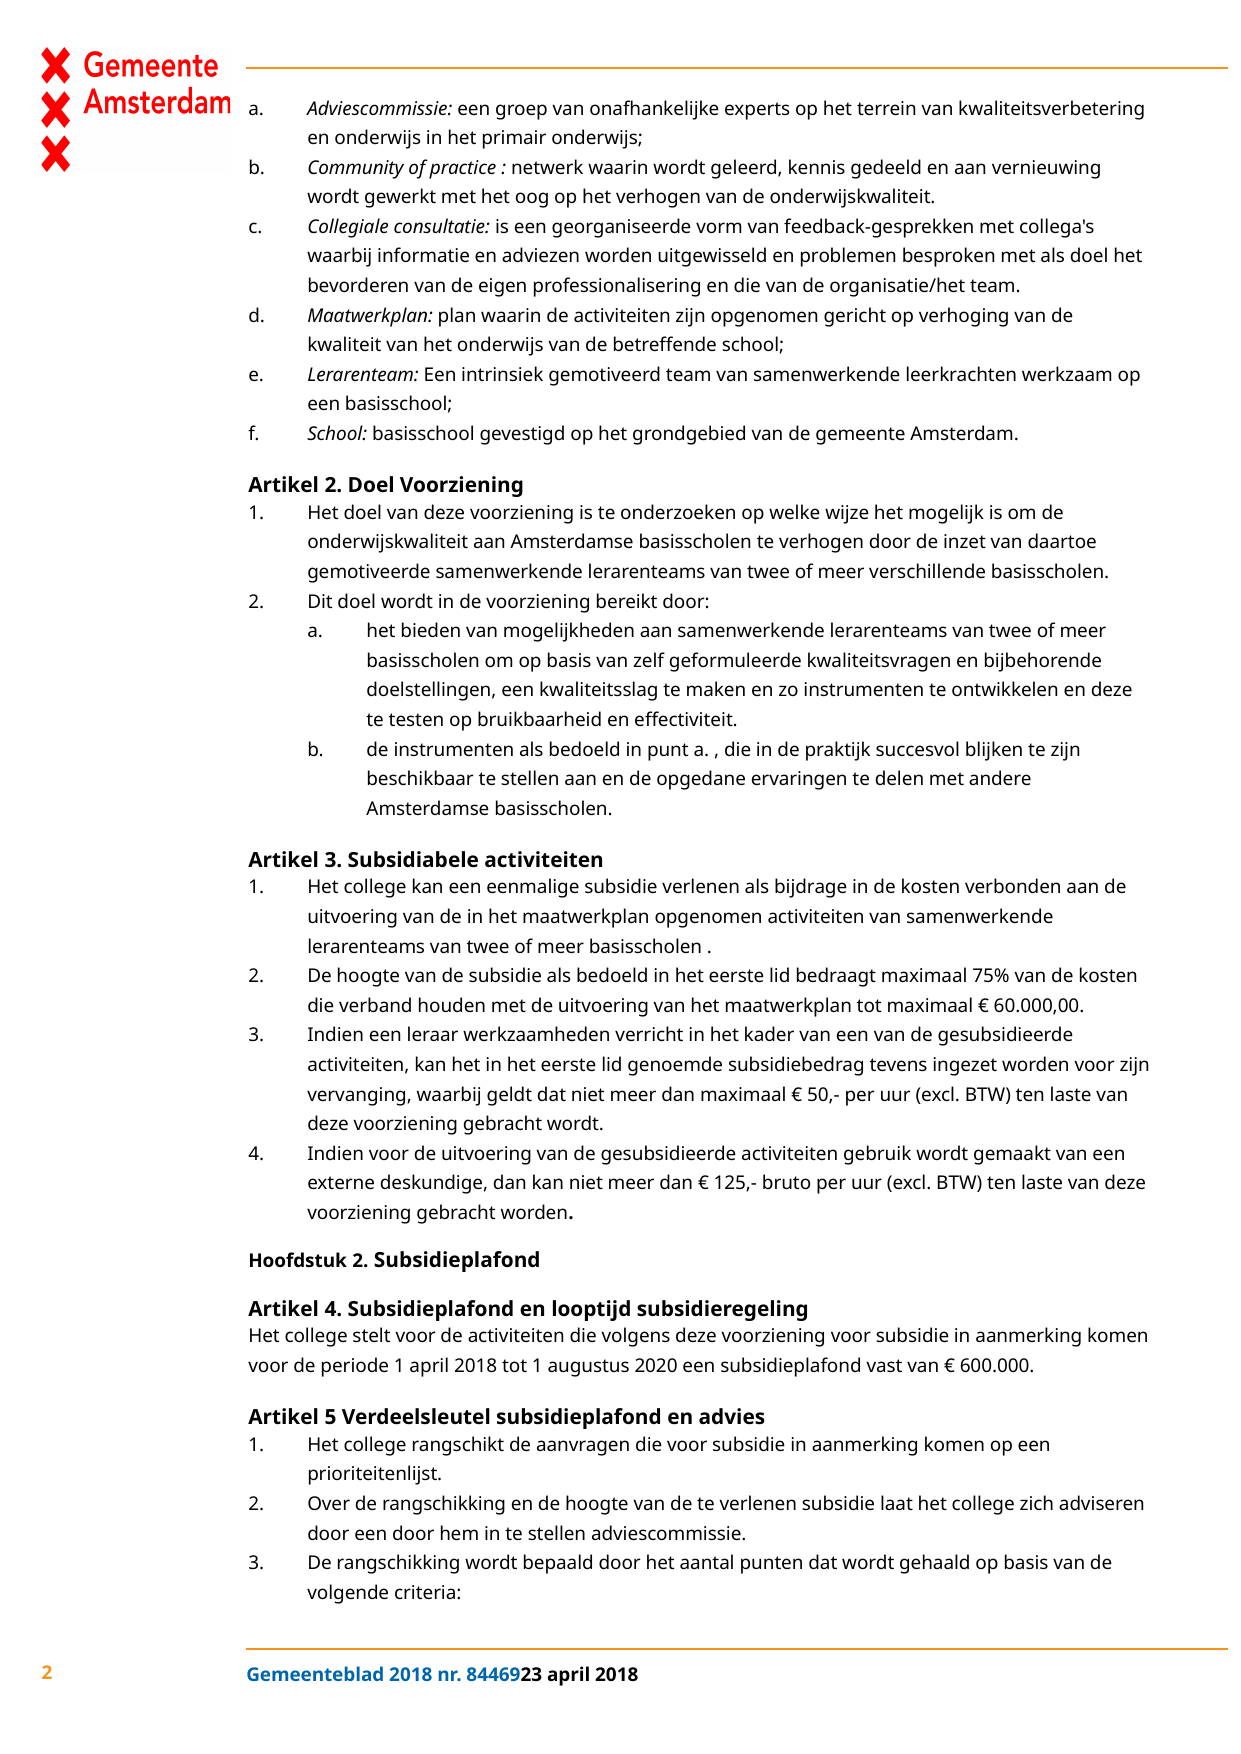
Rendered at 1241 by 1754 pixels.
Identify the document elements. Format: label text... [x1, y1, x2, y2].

list Het college kan een eenmalige subsidie verlenen als bijdrage in de kosten verbonden aan de uitvoering van de in het maatwerkplan opgenomen activiteiten van samenwerkende lerarenteams van twee of meer basisscholen . [248, 874, 1152, 959]
list Over de rangschikking en de hoogte van de te verlenen subsidie laat het college zich adviseren door een door hem in te stellen adviescommissie. [248, 1490, 1152, 1545]
list het bieden van mogelijkheden aan samenwerkende lerarenteams van twee of meer basisscholen om op basis van zelf geformuleerde kwaliteitsvragen en bijbehorende doelstellingen, een kwaliteitsslag te maken en zo instrumenten te ontwikkelen en deze te testen op bruikbaarheid en effectiviteit. [307, 617, 1152, 732]
list Dit doel wordt in de voorziening bereikt door: [248, 588, 1152, 613]
text Artikel 4. Subsidieplafond en looptijd subsidieregeling [248, 1294, 1152, 1322]
list Community of practice : netwerk waarin wordt geleerd, kennis gedeeld en aan vernieuwing wordt gewerkt met het oog op het verhogen van de onderwijskwaliteit. [248, 154, 1152, 209]
list de instrumenten als bedoeld in punt a. , die in de praktijk succesvol blijken te zijn beschikbaar te stellen aan en de opgedane ervaringen te delen met andere Amsterdamse basisscholen. [307, 736, 1152, 821]
list School: basisschool gevestigd op het grondgebied van de gemeente Amsterdam. [248, 420, 1152, 446]
list De rangschikking wordt bepaald door het aantal punten dat wordt gehaald op basis van de volgende criteria: [248, 1549, 1152, 1604]
list Het college rangschikt de aanvragen die voor subsidie in aanmerking komen op een prioriteitenlijst. [248, 1431, 1152, 1486]
text Hoofdstuk 2. Subsidieplafond [248, 1245, 1152, 1273]
text Artikel 3. Subsidiabele activiteiten [248, 845, 1152, 874]
list Lerarenteam: Een intrinsiek gemotiveerd team van samenwerkende leerkrachten werkzaam op een basisschool; [248, 361, 1152, 416]
list Indien een leraar werkzaamheden verricht in het kader van een van de gesubsidieerde activiteiten, kan het in het eerste lid genoemde subsidiebedrag tevens ingezet worden voor zijn vervanging, waarbij geldt dat niet meer dan maximaal € 50,- per uur (excl. BTW) ten laste van deze voorziening gebracht wordt. [248, 1022, 1152, 1136]
list Indien voor de uitvoering van de gesubsidieerde activiteiten gebruik wordt gemaakt van een externe deskundige, dan kan niet meer dan € 125,- bruto per uur (excl. BTW) ten laste van deze voorziening gebracht worden. [248, 1140, 1152, 1225]
list Het doel van deze voorziening is te onderzoeken op welke wijze het mogelijk is om de onderwijskwaliteit aan Amsterdamse basisscholen te verhogen door de inzet van daartoe gemotiveerde samenwerkende lerarenteams van twee of meer verschillende basisscholen. [248, 499, 1152, 584]
text Artikel 5 Verdeelsleutel subsidieplafond en advies [248, 1402, 1152, 1431]
text Het college stelt voor de activiteiten die volgens deze voorziening voor subsidie in aanmerking komen voor de periode 1 april 2018 tot 1 augustus 2020 een subsidieplafond vast van € 600.000. [248, 1322, 1152, 1378]
list Adviescommissie: een groep van onafhankelijke experts op het terrein van kwaliteitsverbetering en onderwijs in het primair onderwijs; [248, 95, 1152, 150]
text Artikel 2. Doel Voorziening [248, 471, 1152, 499]
list Maatwerkplan: plan waarin de activiteiten zijn opgenomen gericht op verhoging van de kwaliteit van het onderwijs van de betreffende school; [248, 302, 1152, 357]
list De hoogte van de subsidie als bedoeld in het eerste lid bedraagt maximaal 75% van de kosten die verband houden met de uitvoering van het maatwerkplan tot maximaal € 60.000,00. [248, 962, 1152, 1018]
list Collegiale consultatie: is een georganiseerde vorm van feedback-gesprekken met collega's waarbij informatie en adviezen worden uitgewisseld en problemen besproken met als doel het bevorderen van de eigen professionalisering en die van de organisatie/het team. [248, 213, 1152, 298]
picture [41, 47, 231, 172]
